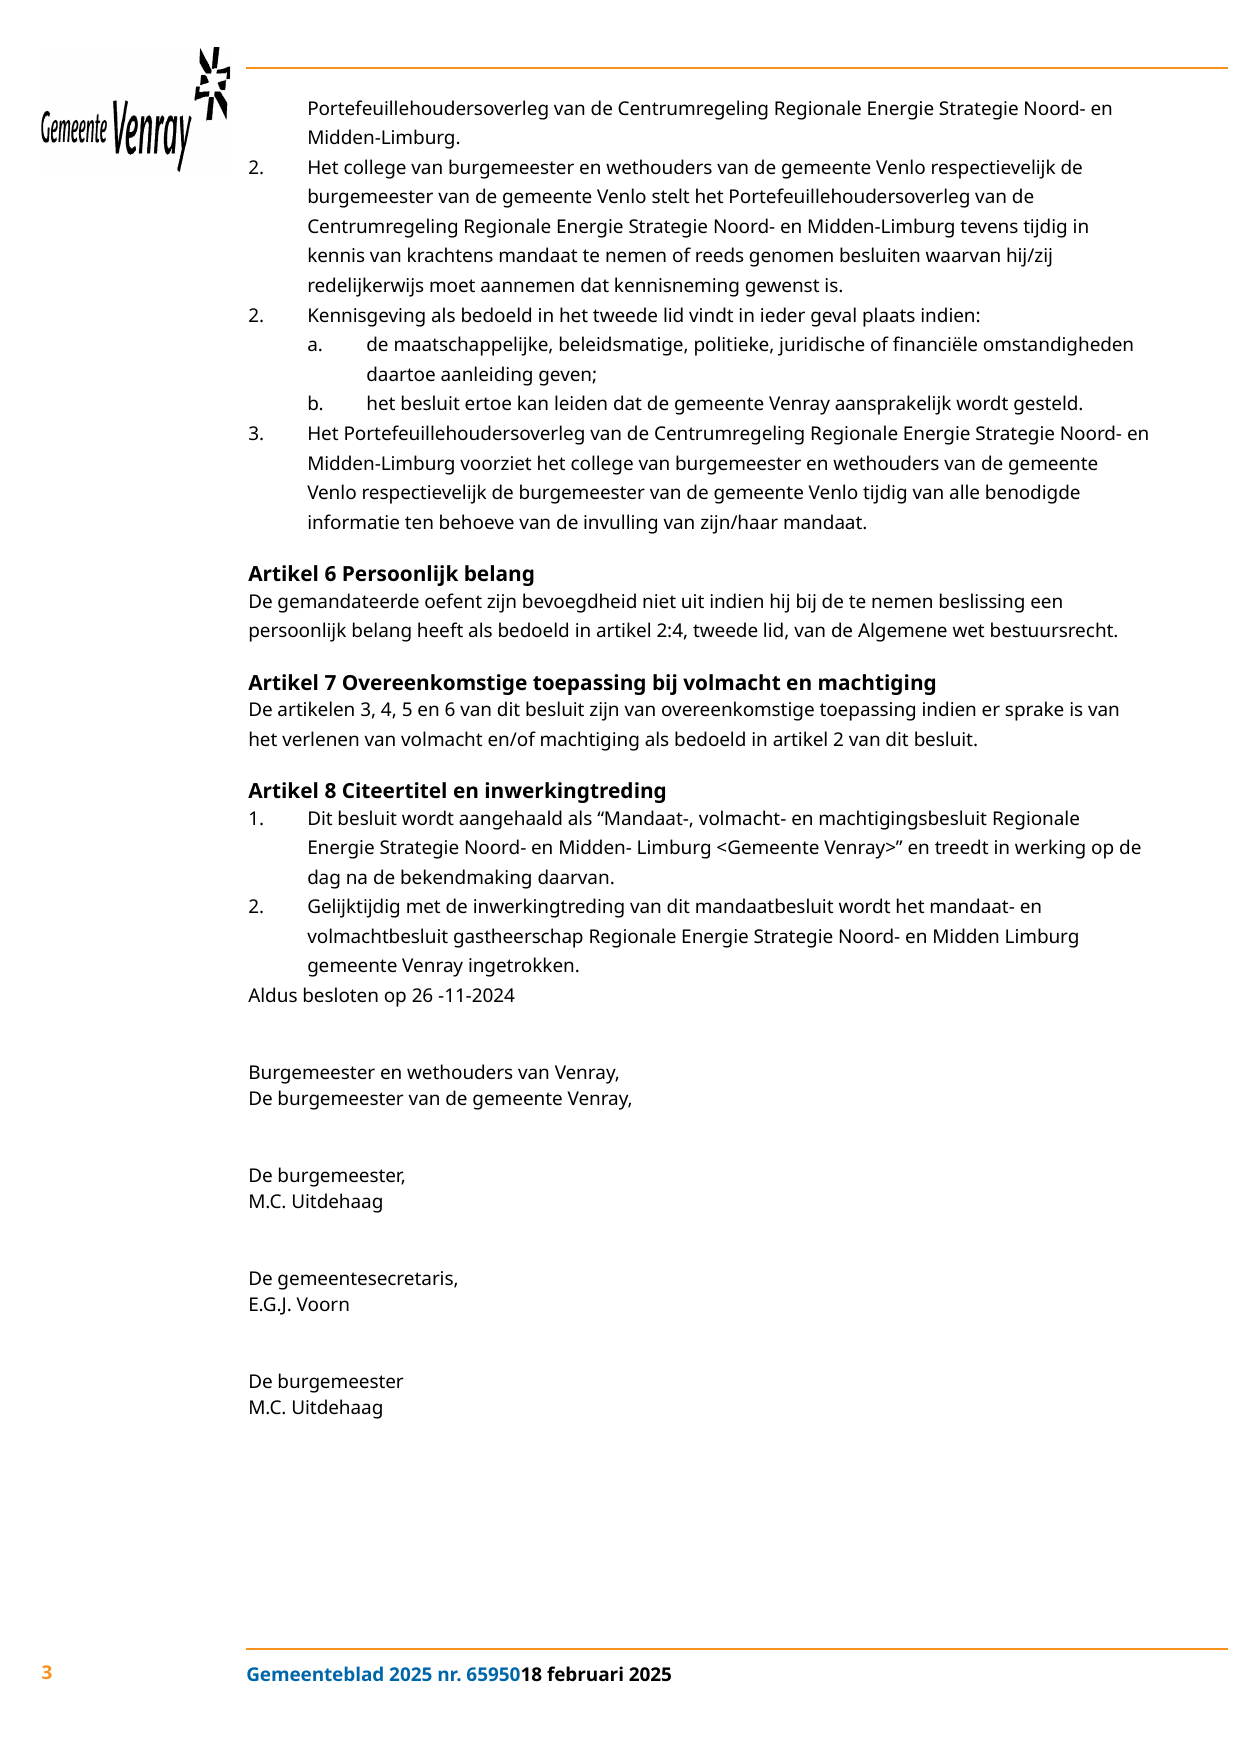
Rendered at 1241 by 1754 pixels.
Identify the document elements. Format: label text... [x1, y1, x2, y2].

picture [41, 47, 231, 172]
text Burgemeester en wethouders van Venray, [248, 1059, 1152, 1085]
text E.G.J. Voorn [248, 1291, 1152, 1317]
text De burgemeester [248, 1368, 1152, 1394]
text M.C. Uitdehaag [248, 1394, 1152, 1419]
list Kennisgeving als bedoeld in het tweede lid vindt in ieder geval plaats indien: [248, 302, 1152, 328]
text De gemandateerde oefent zijn bevoegdheid niet uit indien hij bij de te nemen beslissing een persoonlijk belang heeft als bedoeld in artikel 2:4, tweede lid, van de Algemene wet bestuursrecht. [248, 588, 1152, 643]
text Artikel 6 Persoonlijk belang [248, 559, 1152, 588]
text Artikel 7 Overeenkomstige toepassing bij volmacht en machtiging [248, 668, 1152, 696]
list Het Portefeuillehoudersoverleg van de Centrumregeling Regionale Energie Strategie Noord- en Midden-Limburg voorziet het college van burgemeester en wethouders van de gemeente Venlo respectievelijk de burgemeester van de gemeente Venlo tijdig van alle benodigde informatie ten behoeve van de invulling van zijn/haar mandaat. [248, 420, 1152, 535]
text M.C. Uitdehaag [248, 1188, 1152, 1214]
list Het college van burgemeester en wethouders van de gemeente Venlo respectievelijk de burgemeester van de gemeente Venlo stelt het Portefeuillehoudersoverleg van de Centrumregeling Regionale Energie Strategie Noord- en Midden-Limburg tevens tijdig in kennis van krachtens mandaat te nemen of reeds genomen besluiten waarvan hij/zij redelijkerwijs moet aannemen dat kennisneming gewenst is. [248, 154, 1152, 298]
text De gemeentesecretaris, [248, 1265, 1152, 1291]
list Portefeuillehoudersoverleg van de Centrumregeling Regionale Energie Strategie Noord- en Midden-Limburg. [248, 95, 1152, 150]
text Aldus besloten op 26 -11-2024 [248, 982, 1152, 1008]
list de maatschappelijke, beleidsmatige, politieke, juridische of financiële omstandigheden daartoe aanleiding geven; [307, 331, 1152, 387]
text Artikel 8 Citeertitel en inwerkingtreding [248, 776, 1152, 805]
text De burgemeester van de gemeente Venray, [248, 1085, 1152, 1111]
text De burgemeester, [248, 1162, 1152, 1188]
list het besluit ertoe kan leiden dat de gemeente Venray aansprakelijk wordt gesteld. [307, 391, 1152, 416]
list Gelijktijdig met de inwerkingtreding van dit mandaatbesluit wordt het mandaat- en volmachtbesluit gastheerschap Regionale Energie Strategie Noord- en Midden Limburg gemeente Venray ingetrokken. [248, 893, 1152, 978]
list Dit besluit wordt aangehaald als “Mandaat-, volmacht- en machtigingsbesluit Regionale Energie Strategie Noord- en Midden- Limburg <Gemeente Venray>” en treedt in werking op de dag na de bekendmaking daarvan. [248, 805, 1152, 889]
text De artikelen 3, 4, 5 en 6 van dit besluit zijn van overeenkomstige toepassing indien er sprake is van het verlenen van volmacht en/of machtiging als bedoeld in artikel 2 van dit besluit. [248, 696, 1152, 752]
